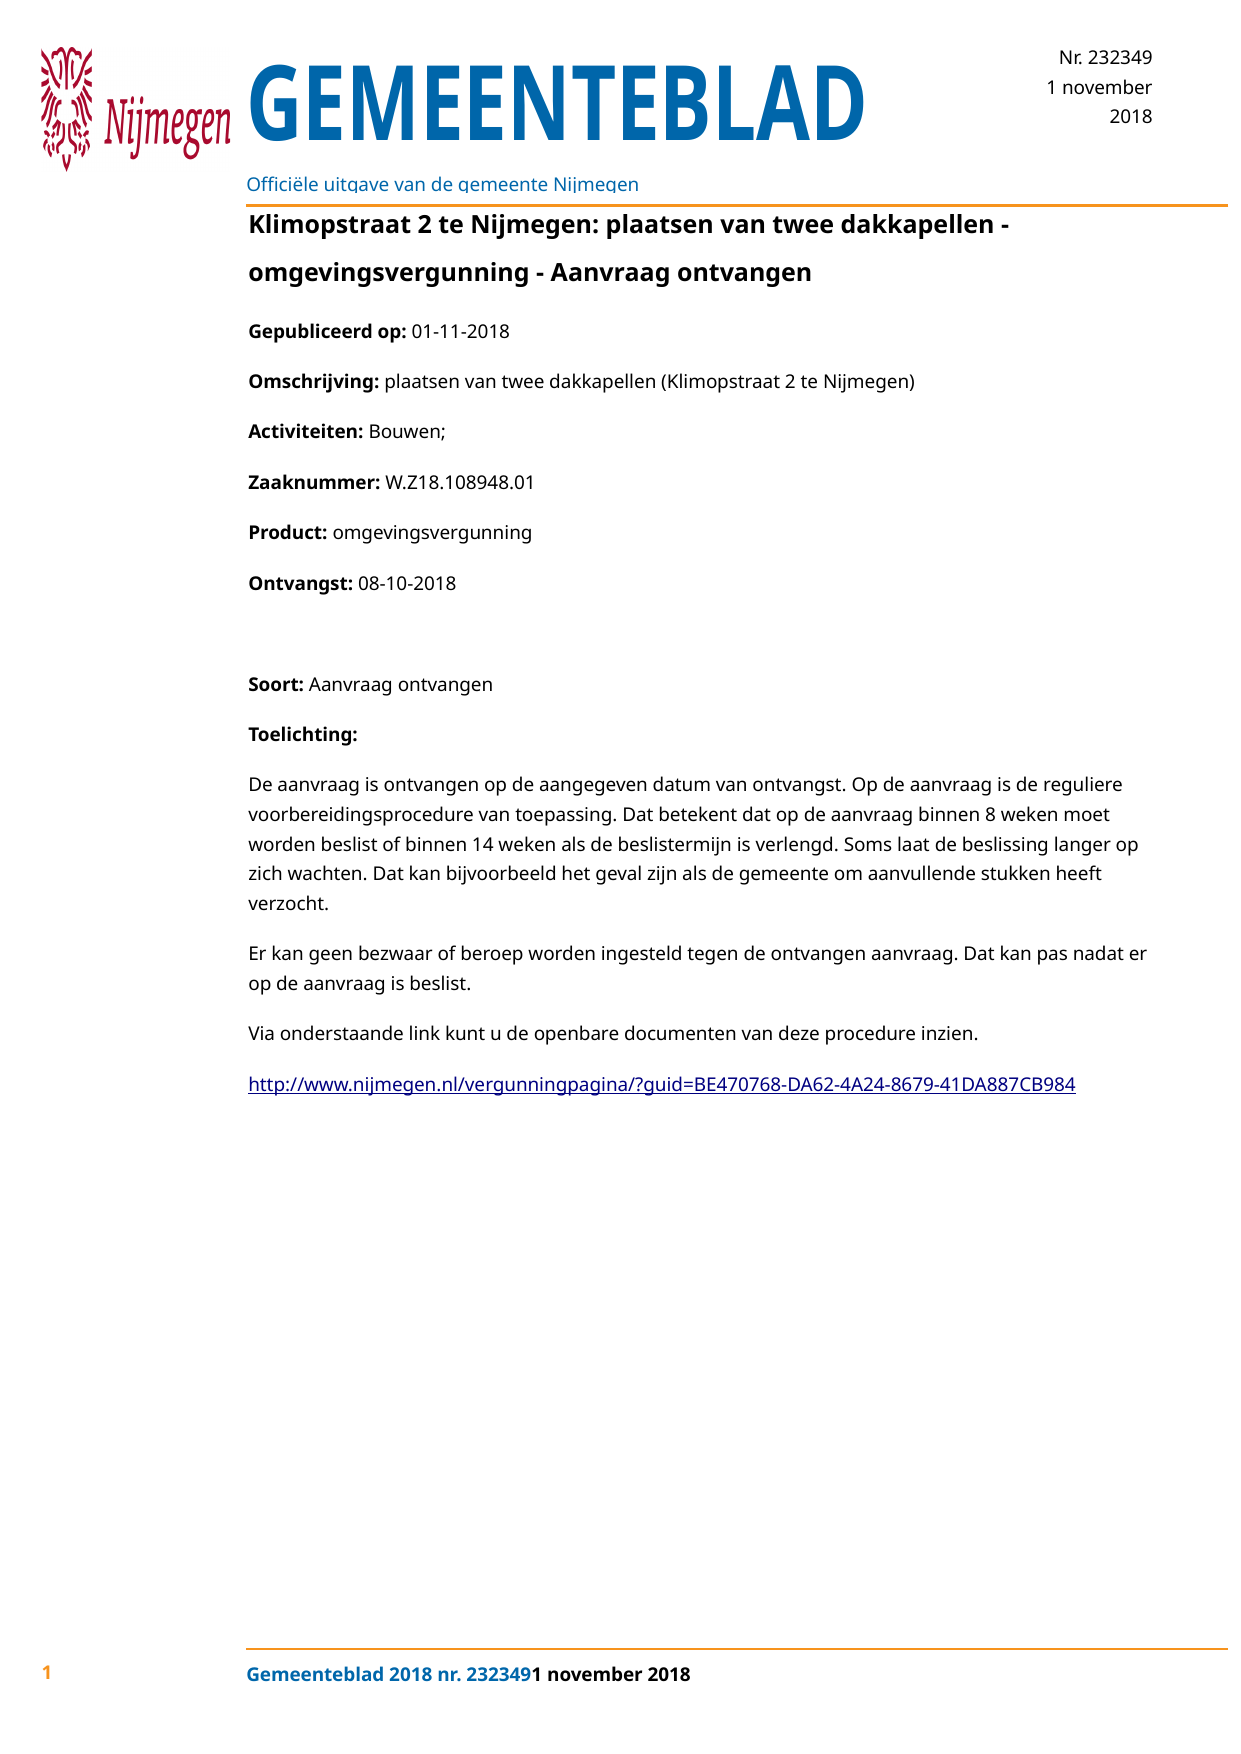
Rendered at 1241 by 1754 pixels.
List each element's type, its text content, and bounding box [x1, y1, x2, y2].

text Soort: Aanvraag ontvangen [248, 671, 1152, 697]
text Product: omgevingsvergunning [248, 519, 1152, 545]
picture [41, 47, 231, 172]
text Omschrijving: plaatsen van twee dakkapellen (Klimopstraat 2 te Nijmegen) [248, 368, 1152, 394]
text Toelichting: [248, 721, 1152, 747]
text Zaaknummer: W.Z18.108948.01 [248, 469, 1152, 495]
text http://www.nijmegen.nl/vergunningpagina/?guid=BE470768-DA62-4A24-8679-41DA887CB984 [248, 1071, 1152, 1097]
text Er kan geen bezwaar of beroep worden ingesteld tegen de ontvangen aanvraag. Dat kan pas nadat er op de aanvraag is beslist. [248, 940, 1152, 996]
text Ontvangst: 08-10-2018 [248, 570, 1152, 596]
text Activiteiten: Bouwen; [248, 419, 1152, 444]
text Gepubliceerd op: 01-11-2018 [248, 318, 1152, 344]
text Klimopstraat 2 te Nijmegen: plaatsen van twee dakkapellen - omgevingsvergunning - Aanvraag ontvangen [248, 207, 1152, 288]
text De aanvraag is ontvangen op de aangegeven datum van ontvangst. Op de aanvraag is de reguliere voorbereidingsprocedure van toepassing. Dat betekent dat op de aanvraag binnen 8 weken moet worden beslist of binnen 14 weken als de beslistermijn is verlengd. Soms laat de beslissing langer op zich wachten. Dat kan bijvoorbeeld het geval zijn als de gemeente om aanvullende stukken heeft verzocht. [248, 772, 1152, 916]
text Via onderstaande link kunt u de openbare documenten van deze procedure inzien. [248, 1020, 1152, 1046]
